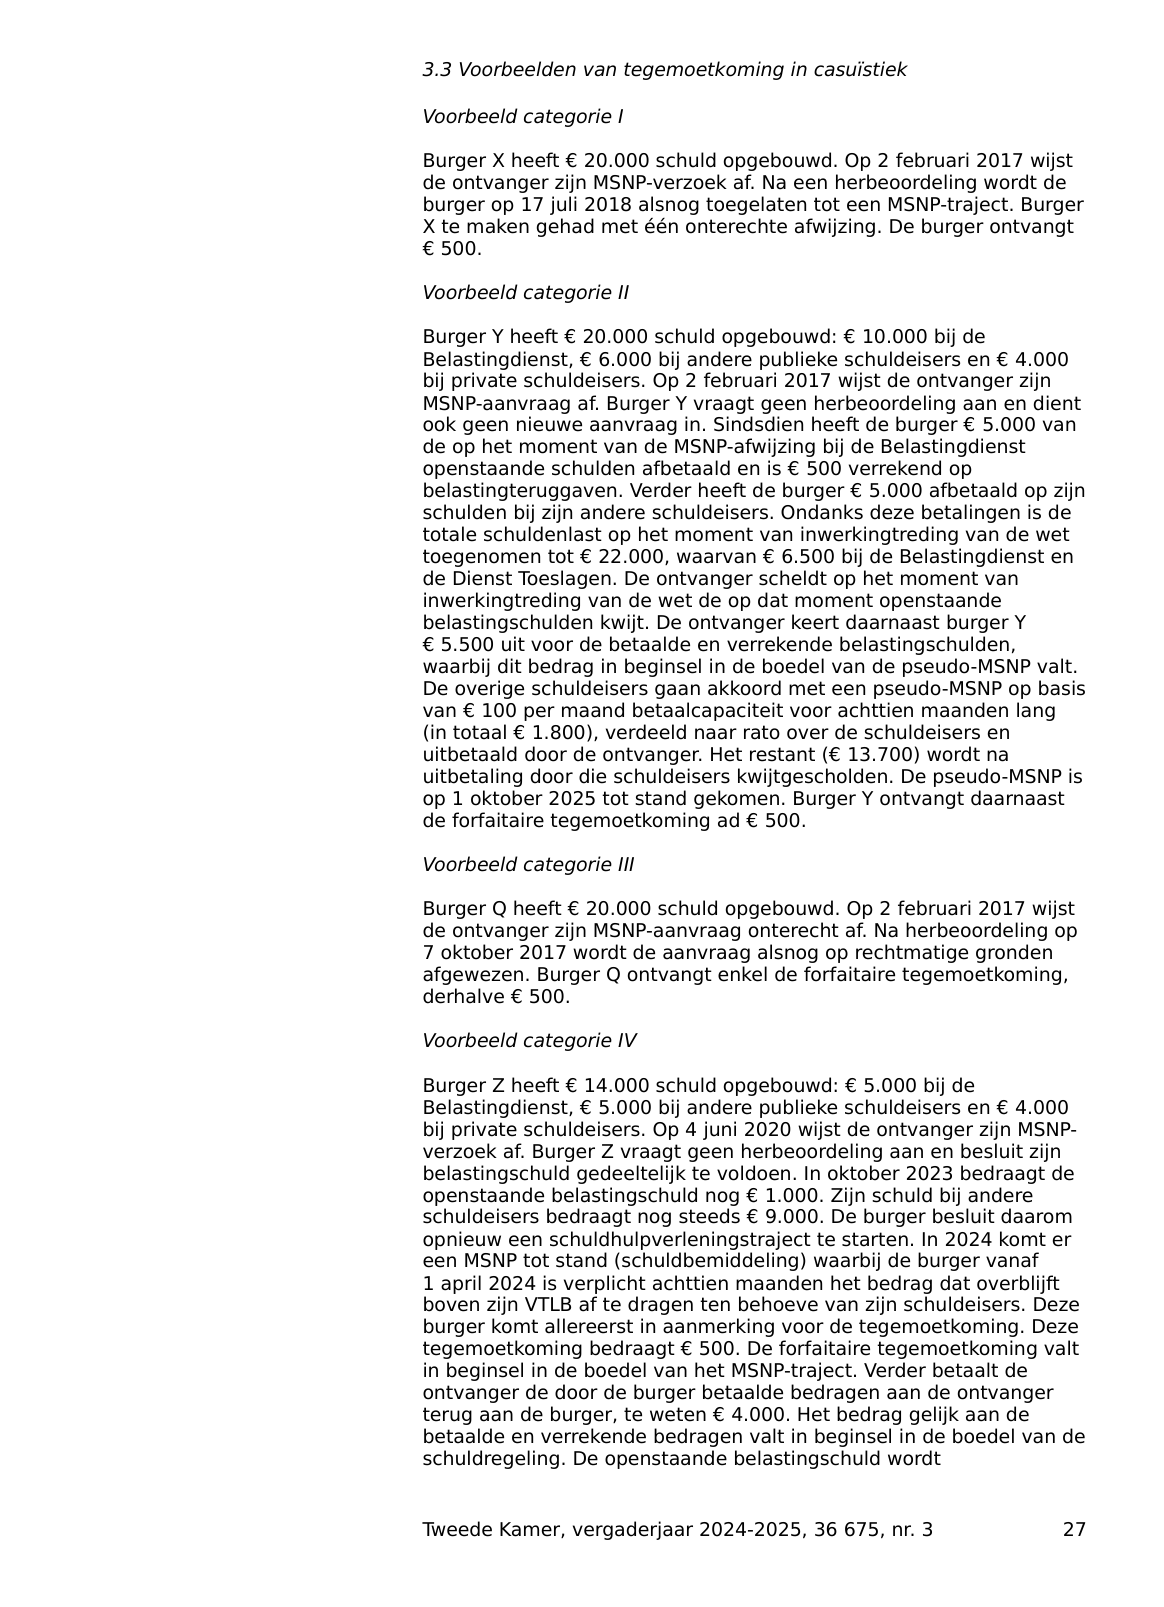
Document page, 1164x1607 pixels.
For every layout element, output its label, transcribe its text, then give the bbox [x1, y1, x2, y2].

text Burger X heeft € 20.000 schuld opgebouwd. Op 2 februari 2017 wijst de ontvanger zijn MSNP-verzoek af. Na een herbeoordeling wordt de burger op 17 juli 2018 alsnog toegelaten tot een MSNP-traject. Burger X te maken gehad met één onterechte afwijzing. De burger ontvangt € 500. [422, 150, 1087, 260]
text Burger Q heeft € 20.000 schuld opgebouwd. Op 2 februari 2017 wijst de ontvanger zijn MSNP-aanvraag onterecht af. Na herbeoordeling op 7 oktober 2017 wordt de aanvraag alsnog op rechtmatige gronden afgewezen. Burger Q ontvangt enkel de forfaitaire tegemoetkoming, derhalve € 500. [422, 898, 1087, 1008]
subtitle Voorbeeld categorie III [422, 854, 1087, 876]
text Burger Z heeft € 14.000 schuld opgebouwd: € 5.000 bij de Belastingdienst, € 5.000 bij andere publieke schuldeisers en € 4.000 bij private schuldeisers. Op 4 juni 2020 wijst de ontvanger zijn MSNP-verzoek af. Burger Z vraagt geen herbeoordeling aan en besluit zijn belastingschuld gedeeltelijk te voldoen. In oktober 2023 bedraagt de openstaande belastingschuld nog € 1.000. Zijn schuld bij andere schuldeisers bedraagt nog steeds € 9.000. De burger besluit daarom opnieuw een schuldhulpverleningstraject te starten. In 2024 komt er een MSNP tot stand (schuldbemiddeling) waarbij de burger vanaf 1 april 2024 is verplicht achttien maanden het bedrag dat overblijft boven zijn VTLB af te dragen ten behoeve van zijn schuldeisers. Deze burger komt allereerst in aanmerking voor de tegemoetkoming. Deze tegemoetkoming bedraagt € 500. De forfaitaire tegemoetkoming valt in beginsel in de boedel van het MSNP-traject. Verder betaalt de ontvanger de door de burger betaalde bedragen aan de ontvanger terug aan de burger, te weten € 4.000. Het bedrag gelijk aan de betaalde en verrekende bedragen valt in beginsel in de boedel van de schuldregeling. De openstaande belastingschuld wordt [422, 1074, 1087, 1470]
text Burger Y heeft € 20.000 schuld opgebouwd: € 10.000 bij de Belastingdienst, € 6.000 bij andere publieke schuldeisers en € 4.000 bij private schuldeisers. Op 2 februari 2017 wijst de ontvanger zijn MSNP-aanvraag af. Burger Y vraagt geen herbeoordeling aan en dient ook geen nieuwe aanvraag in. Sindsdien heeft de burger € 5.000 van de op het moment van de MSNP-afwijzing bij de Belastingdienst openstaande schulden afbetaald en is € 500 verrekend op belastingteruggaven. Verder heeft de burger € 5.000 afbetaald op zijn schulden bij zijn andere schuldeisers. Ondanks deze betalingen is de totale schuldenlast op het moment van inwerkingtreding van de wet toegenomen tot € 22.000, waarvan € 6.500 bij de Belastingdienst en de Dienst Toeslagen. De ontvanger scheldt op het moment van inwerkingtreding van de wet de op dat moment openstaande belastingschulden kwijt. De ontvanger keert daarnaast burger Y € 5.500 uit voor de betaalde en verrekende belastingschulden, waarbij dit bedrag in beginsel in de boedel van de pseudo-MSNP valt. De overige schuldeisers gaan akkoord met een pseudo-MSNP op basis van € 100 per maand betaalcapaciteit voor achttien maanden lang (in totaal € 1.800), verdeeld naar rato over de schuldeisers en uitbetaald door de ontvanger. Het restant (€ 13.700) wordt na uitbetaling door die schuldeisers kwijtgescholden. De pseudo-MSNP is op 1 oktober 2025 tot stand gekomen. Burger Y ontvangt daarnaast de forfaitaire tegemoetkoming ad € 500. [422, 326, 1087, 832]
subtitle 3.3 Voorbeelden van tegemoetkoming in casuïstiek [422, 59, 1087, 81]
subtitle Voorbeeld categorie I [422, 106, 1087, 128]
subtitle Voorbeeld categorie IV [422, 1030, 1087, 1052]
subtitle Voorbeeld categorie II [422, 282, 1087, 304]
